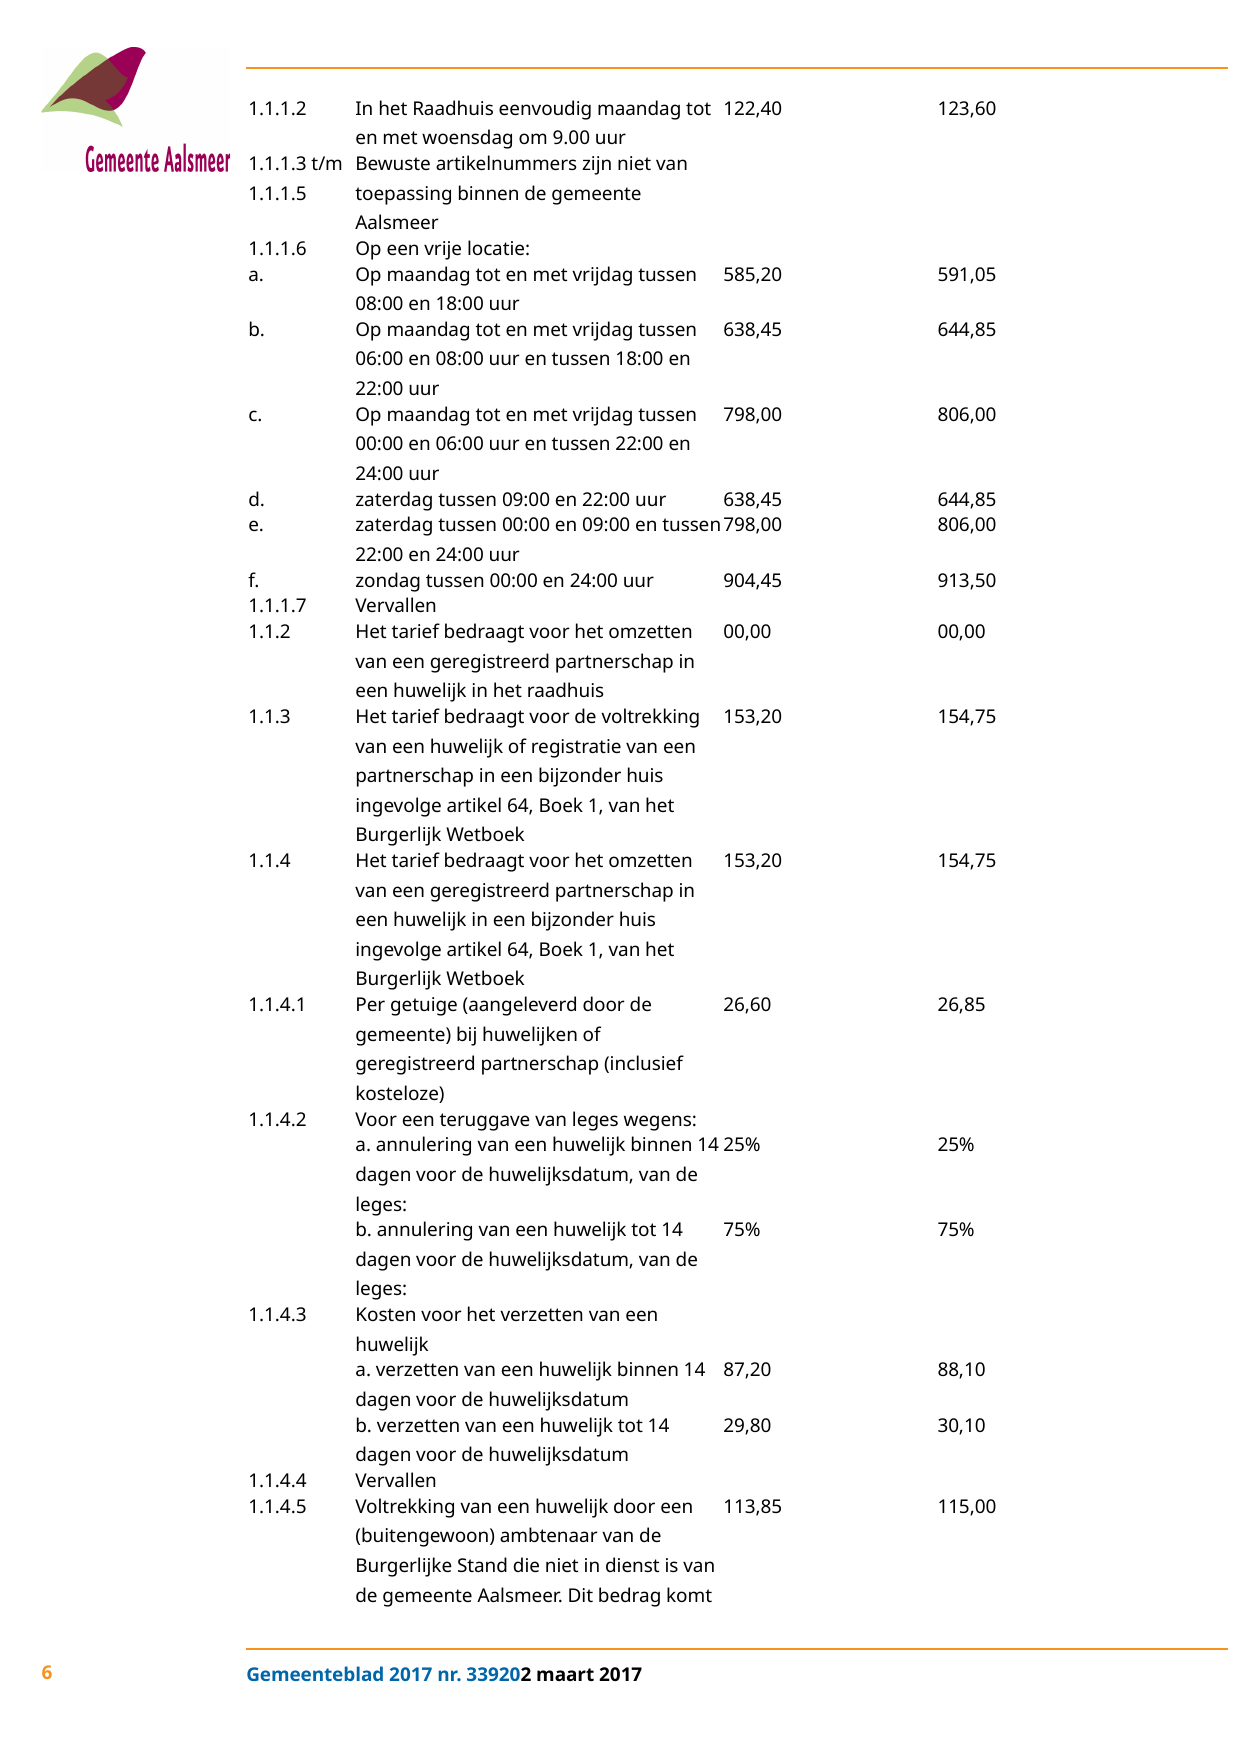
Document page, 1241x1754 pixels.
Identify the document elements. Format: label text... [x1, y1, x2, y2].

table_cell 88,10 [937, 1357, 1152, 1412]
table_cell 153,20 [723, 703, 937, 847]
table_cell 26,60 [723, 991, 937, 1106]
table_cell a. [248, 261, 355, 316]
table_cell 1.1.4.2 [248, 1106, 355, 1132]
table_cell Vervallen [355, 1467, 723, 1493]
table_cell 123,60 [937, 95, 1152, 150]
table_cell [248, 1216, 355, 1301]
table_cell zondag tussen 00:00 en 24:00 uur [355, 567, 723, 593]
table_cell [937, 150, 1152, 235]
table_cell a. annulering van een huwelijk binnen 14 dagen voor de huwelijksdatum, van de leges: [355, 1132, 723, 1216]
table_cell 1.1.4 [248, 847, 355, 991]
table_cell 798,00 [723, 512, 937, 567]
table_cell 1.1.1.3 t/m 1.1.1.5 [248, 150, 355, 235]
table_cell 154,75 [937, 703, 1152, 847]
table_cell 798,00 [723, 401, 937, 486]
table_cell Het tarief bedraagt voor de voltrekking van een huwelijk of registratie van een partnerschap in een bijzonder huis ingevolge artikel 64, Boek 1, van het Burgerlijk Wetboek [355, 703, 723, 847]
table_cell Kosten voor het verzetten van een huwelijk [355, 1301, 723, 1357]
table_cell e. [248, 512, 355, 567]
table_cell 1.1.4.4 [248, 1467, 355, 1493]
table_cell [248, 1412, 355, 1467]
table_cell 87,20 [723, 1357, 937, 1412]
table_cell Voltrekking van een huwelijk door een (buitengewoon) ambtenaar van de Burgerlijke Stand die niet in dienst is van de gemeente Aalsmeer. Dit bedrag komt [355, 1493, 723, 1607]
table_cell [723, 1106, 937, 1132]
table_cell 25% [723, 1132, 937, 1216]
table_cell 585,20 [723, 261, 937, 316]
table_cell 29,80 [723, 1412, 937, 1467]
table_cell Voor een teruggave van leges wegens: [355, 1106, 723, 1132]
table_cell 1.1.3 [248, 703, 355, 847]
table_cell a. verzetten van een huwelijk binnen 14 dagen voor de huwelijksdatum [355, 1357, 723, 1412]
table_cell 75% [723, 1216, 937, 1301]
table_cell 913,50 [937, 567, 1152, 593]
table_cell 1.1.4.5 [248, 1493, 355, 1607]
table_cell Per getuige (aangeleverd door de gemeente) bij huwelijken of geregistreerd partnerschap (inclusief kosteloze) [355, 991, 723, 1106]
table_cell 1.1.1.7 [248, 593, 355, 618]
table_cell [937, 593, 1152, 618]
picture [41, 47, 231, 172]
table_cell 122,40 [723, 95, 937, 150]
table_cell Vervallen [355, 593, 723, 618]
table_cell 1.1.4.1 [248, 991, 355, 1106]
table_cell b. verzetten van een huwelijk tot 14 dagen voor de huwelijksdatum [355, 1412, 723, 1467]
table_cell d. [248, 486, 355, 512]
table_cell 591,05 [937, 261, 1152, 316]
table_cell 113,85 [723, 1493, 937, 1607]
table_cell 115,00 [937, 1493, 1152, 1607]
table_cell f. [248, 567, 355, 593]
table_cell 1.1.4.3 [248, 1301, 355, 1357]
table_cell Op een vrije locatie: [355, 235, 723, 261]
table_cell 30,10 [937, 1412, 1152, 1467]
table_cell [248, 1357, 355, 1412]
table_cell Op maandag tot en met vrijdag tussen 08:00 en 18:00 uur [355, 261, 723, 316]
table_cell Bewuste artikelnummers zijn niet van toepassing binnen de gemeente Aalsmeer [355, 150, 723, 235]
table_cell 1.1.1.2 [248, 95, 355, 150]
table_cell [723, 150, 937, 235]
table_cell 75% [937, 1216, 1152, 1301]
table_cell 1.1.2 [248, 618, 355, 703]
table_cell [248, 1132, 355, 1216]
table_cell 1.1.1.6 [248, 235, 355, 261]
table_cell [723, 1301, 937, 1357]
table_cell Het tarief bedraagt voor het omzetten van een geregistreerd partnerschap in een huwelijk in het raadhuis [355, 618, 723, 703]
table_cell 638,45 [723, 486, 937, 512]
table_cell 153,20 [723, 847, 937, 991]
table_cell 00,00 [723, 618, 937, 703]
table_cell 904,45 [723, 567, 937, 593]
table_cell b. annulering van een huwelijk tot 14 dagen voor de huwelijksdatum, van de leges: [355, 1216, 723, 1301]
table_cell 806,00 [937, 512, 1152, 567]
table_cell 25% [937, 1132, 1152, 1216]
table_cell 154,75 [937, 847, 1152, 991]
table_cell [937, 1106, 1152, 1132]
table_cell Het tarief bedraagt voor het omzetten van een geregistreerd partnerschap in een huwelijk in een bijzonder huis ingevolge artikel 64, Boek 1, van het Burgerlijk Wetboek [355, 847, 723, 991]
table_cell c. [248, 401, 355, 486]
table_cell [723, 235, 937, 261]
table_cell [937, 1301, 1152, 1357]
table_cell [937, 235, 1152, 261]
table_cell [937, 1467, 1152, 1493]
table_cell 638,45 [723, 316, 937, 401]
table_cell [723, 1467, 937, 1493]
table_cell 644,85 [937, 486, 1152, 512]
table_cell 00,00 [937, 618, 1152, 703]
table_cell Op maandag tot en met vrijdag tussen 00:00 en 06:00 uur en tussen 22:00 en 24:00 uur [355, 401, 723, 486]
table_cell b. [248, 316, 355, 401]
table_cell 644,85 [937, 316, 1152, 401]
table_cell 806,00 [937, 401, 1152, 486]
table_cell zaterdag tussen 09:00 en 22:00 uur [355, 486, 723, 512]
table_cell Op maandag tot en met vrijdag tussen 06:00 en 08:00 uur en tussen 18:00 en 22:00 uur [355, 316, 723, 401]
table_cell [723, 593, 937, 618]
table_cell In het Raadhuis eenvoudig maandag tot en met woensdag om 9.00 uur [355, 95, 723, 150]
table_cell zaterdag tussen 00:00 en 09:00 en tussen 22:00 en 24:00 uur [355, 512, 723, 567]
table_cell 26,85 [937, 991, 1152, 1106]
